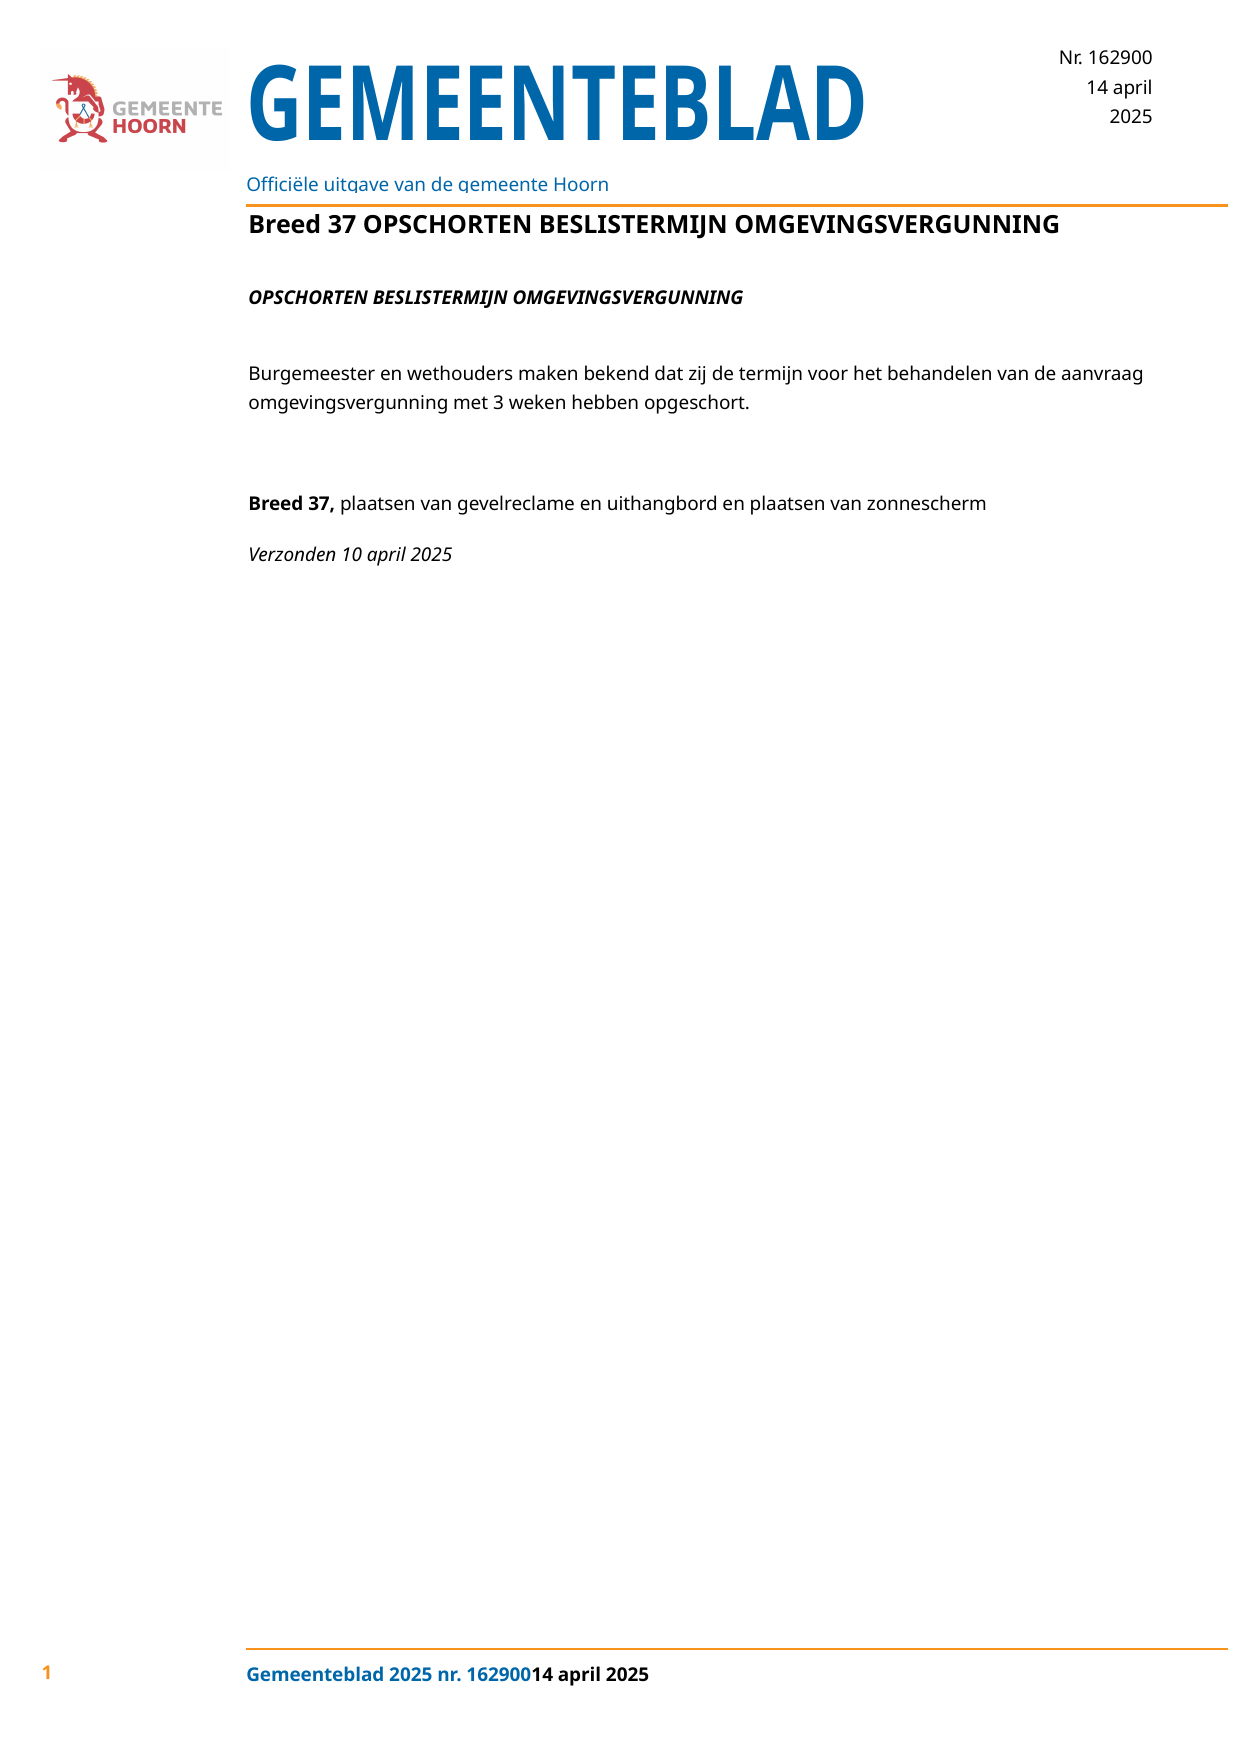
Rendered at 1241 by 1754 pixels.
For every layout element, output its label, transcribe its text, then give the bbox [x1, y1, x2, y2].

text Burgemeester en wethouders maken bekend dat zij de termijn voor het behandelen van de aanvraag omgevingsvergunning met 3 weken hebben opgeschort. [248, 360, 1152, 415]
text Verzonden 10 april 2025 [248, 541, 1152, 567]
text OPSCHORTEN BESLISTERMIJN OMGEVINGSVERGUNNING [248, 284, 1152, 309]
text Breed 37 OPSCHORTEN BESLISTERMIJN OMGEVINGSVERGUNNING [248, 207, 1152, 241]
text Breed 37, plaatsen van gevelreclame en uithangbord en plaatsen van zonnescherm [248, 490, 1152, 516]
picture [41, 47, 231, 172]
